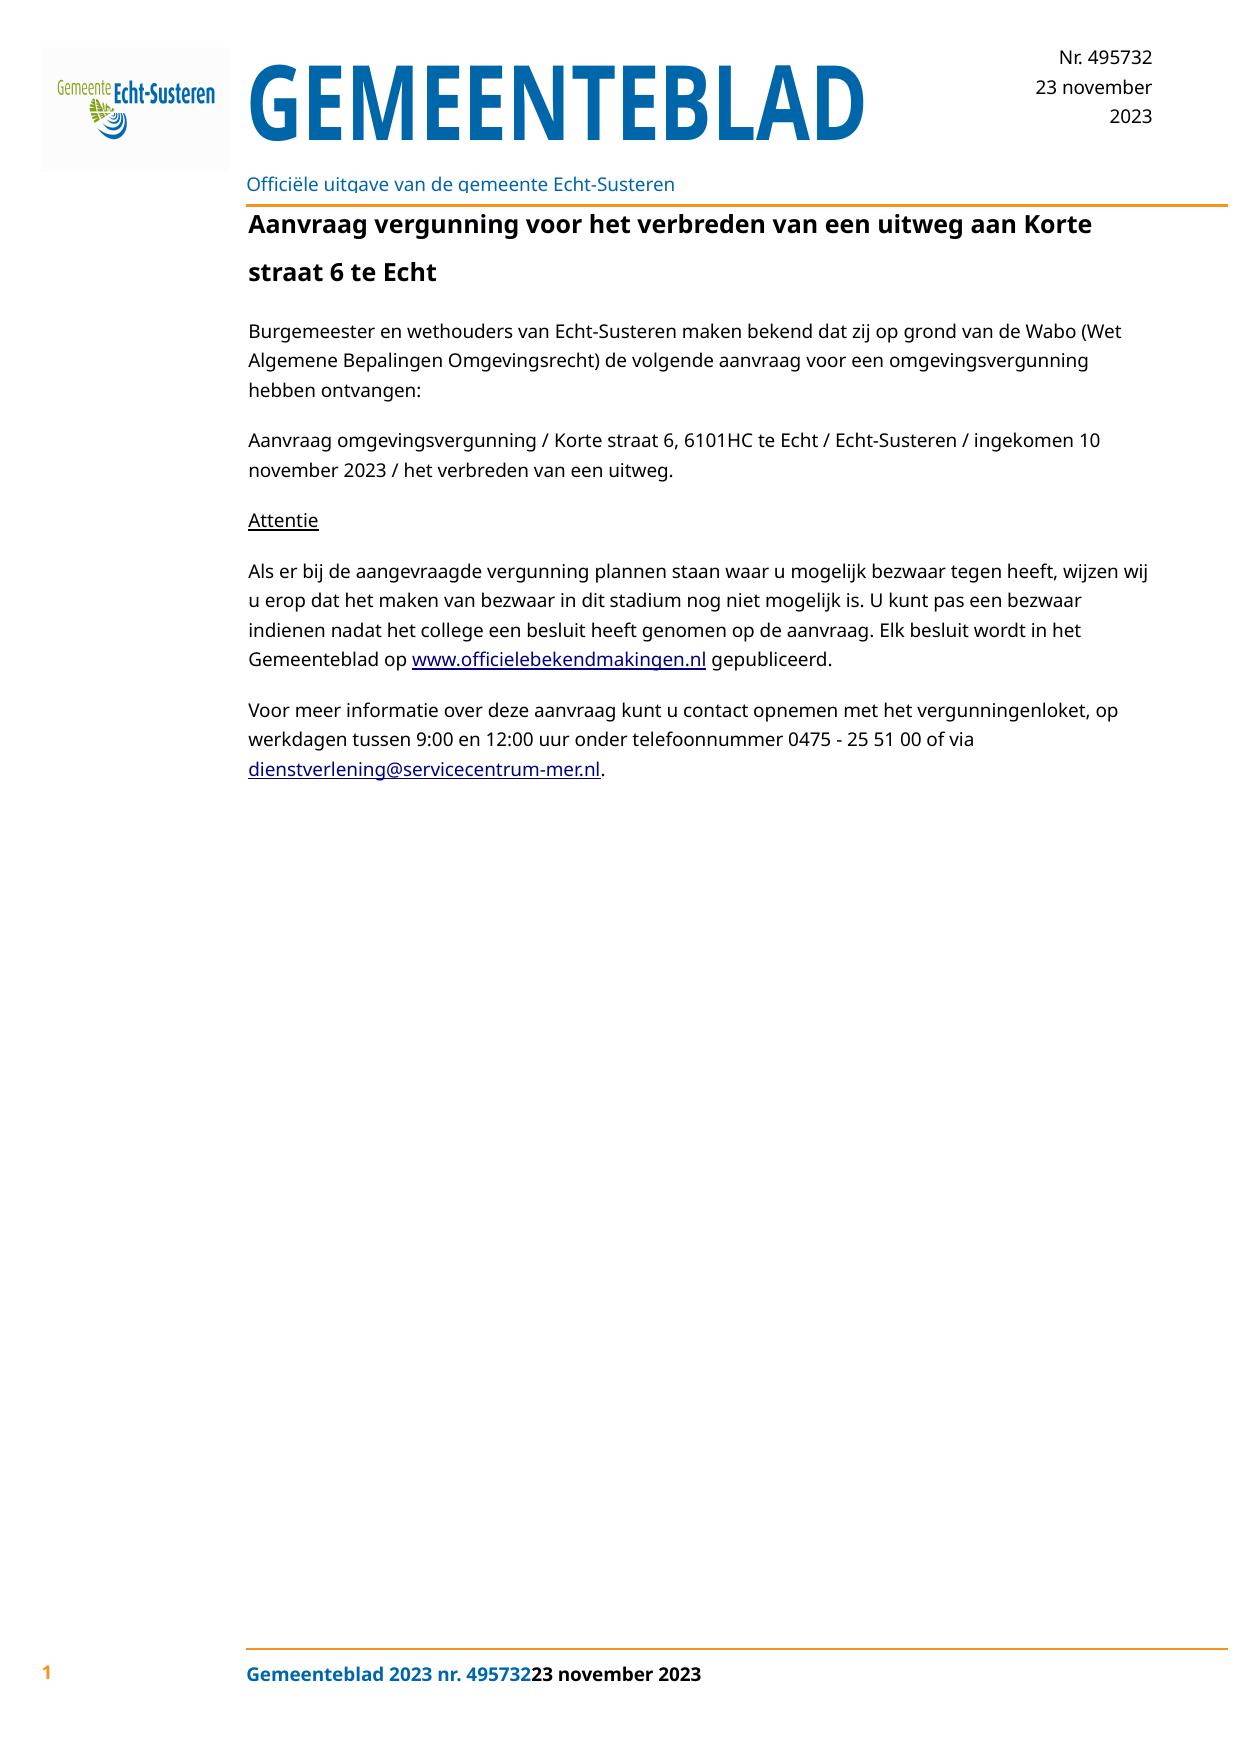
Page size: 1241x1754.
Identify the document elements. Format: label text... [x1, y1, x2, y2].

text Voor meer informatie over deze aanvraag kunt u contact opnemen met het vergunningenloket, op werkdagen tussen 9:00 en 12:00 uur onder telefoonnummer 0475 - 25 51 00 of via dienstverlening@servicecentrum-mer.nl. [248, 697, 1152, 782]
text Attentie [248, 507, 1152, 533]
text Burgemeester en wethouders van Echt-Susteren maken bekend dat zij op grond van de Wabo (Wet Algemene Bepalingen Omgevingsrecht) de volgende aanvraag voor een omgevingsvergunning hebben ontvangen: [248, 318, 1152, 403]
text Aanvraag vergunning voor het verbreden van een uitweg aan Korte straat 6 te Echt [248, 207, 1152, 288]
text Als er bij de aangevraagde vergunning plannen staan waar u mogelijk bezwaar tegen heeft, wijzen wij u erop dat het maken van bezwaar in dit stadium nog niet mogelijk is. U kunt pas een bezwaar indienen nadat het college een besluit heeft genomen op de aanvraag. Elk besluit wordt in het Gemeenteblad op www.officielebekendmakingen.nl gepubliceerd. [248, 558, 1152, 672]
text Aanvraag omgevingsvergunning / Korte straat 6, 6101HC te Echt / Echt-Susteren / ingekomen 10 november 2023 / het verbreden van een uitweg. [248, 427, 1152, 483]
picture [41, 47, 231, 172]
